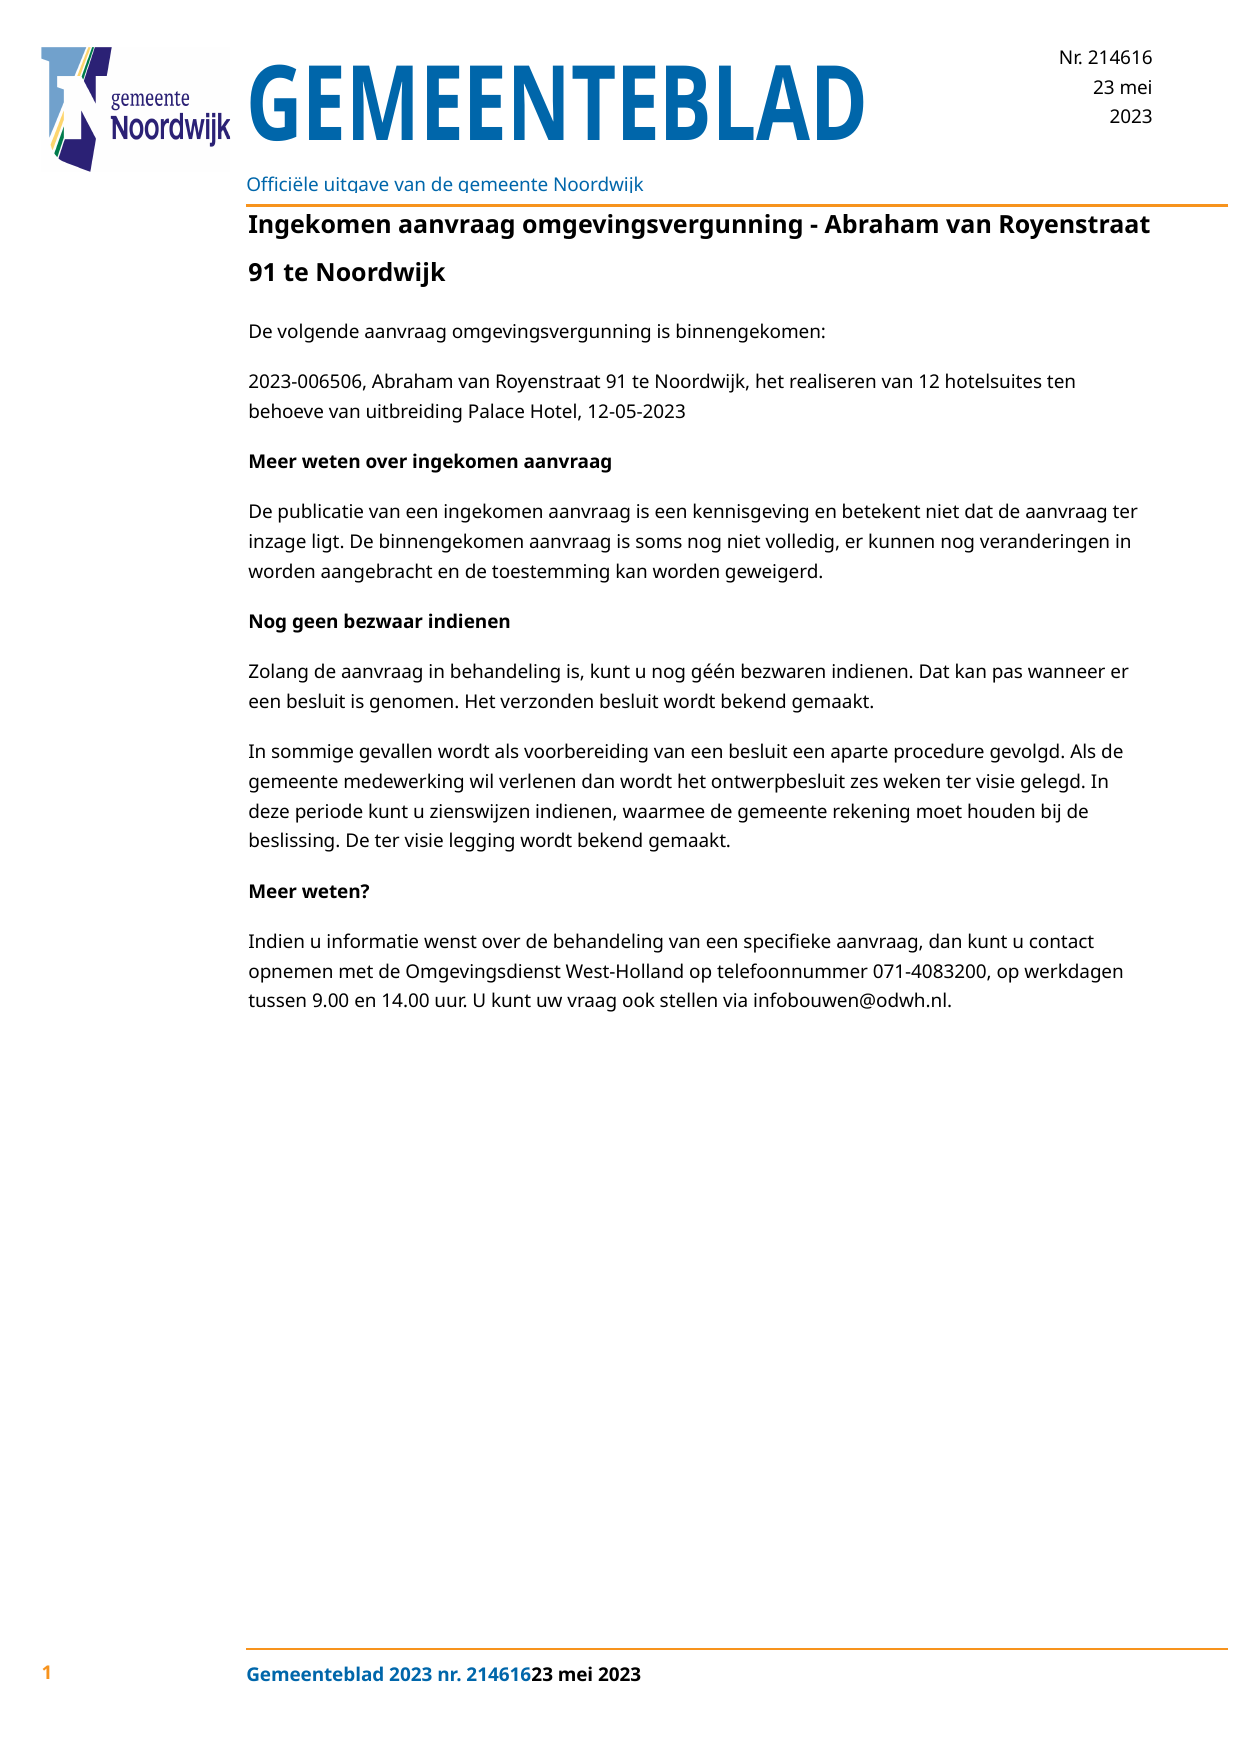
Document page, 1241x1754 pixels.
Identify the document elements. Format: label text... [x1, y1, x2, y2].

text De publicatie van een ingekomen aanvraag is een kennisgeving en betekent niet dat de aanvraag ter inzage ligt. De binnengekomen aanvraag is soms nog niet volledig, er kunnen nog veranderingen in worden aangebracht en de toestemming kan worden geweigerd. [248, 499, 1152, 584]
text Nog geen bezwaar indienen [248, 608, 1152, 634]
text Zolang de aanvraag in behandeling is, kunt u nog géén bezwaren indienen. Dat kan pas wanneer er een besluit is genomen. Het verzonden besluit wordt bekend gemaakt. [248, 659, 1152, 714]
text 2023-006506, Abraham van Royenstraat 91 te Noordwijk, het realiseren van 12 hotelsuites ten behoeve van uitbreiding Palace Hotel, 12-05-2023 [248, 368, 1152, 424]
text Meer weten over ingekomen aanvraag [248, 448, 1152, 474]
text Ingekomen aanvraag omgevingsvergunning - Abraham van Royenstraat 91 te Noordwijk [248, 207, 1152, 288]
text Meer weten? [248, 878, 1152, 904]
text In sommige gevallen wordt als voorbereiding van een besluit een aparte procedure gevolgd. Als de gemeente medewerking wil verlenen dan wordt het ontwerpbesluit zes weken ter visie gelegd. In deze periode kunt u zienswijzen indienen, waarmee de gemeente rekening moet houden bij de beslissing. De ter visie legging wordt bekend gemaakt. [248, 739, 1152, 853]
picture [41, 47, 231, 172]
text Indien u informatie wenst over de behandeling van een specifieke aanvraag, dan kunt u contact opnemen met de Omgevingsdienst West-Holland op telefoonnummer 071-4083200, op werkdagen tussen 9.00 en 14.00 uur. U kunt uw vraag ook stellen via infobouwen@odwh.nl. [248, 928, 1152, 1013]
text De volgende aanvraag omgevingsvergunning is binnengekomen: [248, 318, 1152, 344]
